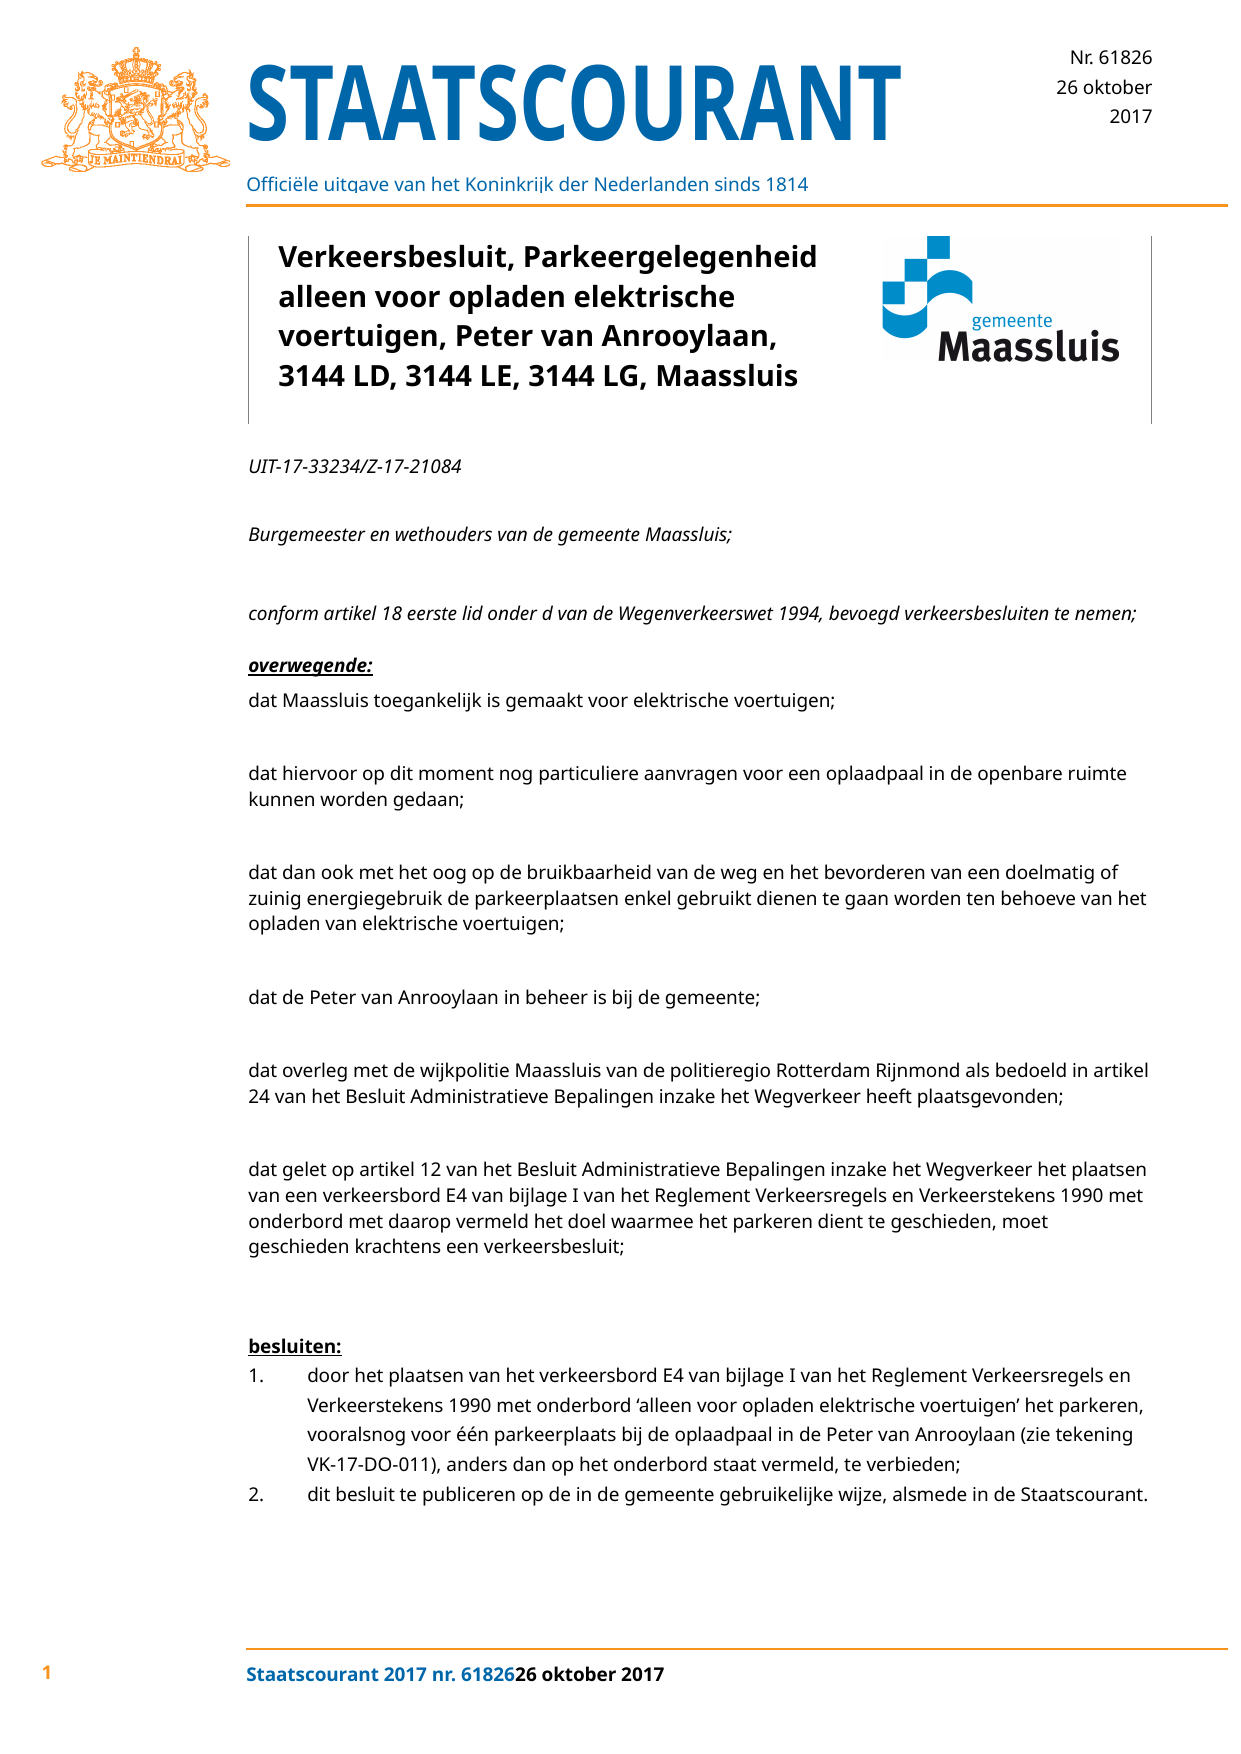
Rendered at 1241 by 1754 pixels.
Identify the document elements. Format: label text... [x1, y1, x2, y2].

text besluiten: [248, 1333, 1152, 1359]
list door het plaatsen van het verkeersbord E4 van bijlage I van het Reglement Verkeersregels en Verkeerstekens 1990 met onderbord ‘alleen voor opladen elektrische voertuigen’ het parkeren, vooralsnog voor één parkeerplaats bij de oplaadpaal in de Peter van Anrooylaan (zie tekening VK-17-DO-011), anders dan op het onderbord staat vermeld, te verbieden; [248, 1362, 1152, 1477]
picture [41, 47, 231, 172]
text UIT-17-33234/Z-17-21084 [248, 454, 1152, 479]
text dat overleg met de wijkpolitie Maassluis van de politieregio Rotterdam Rijnmond als bedoeld in artikel 24 van het Besluit Administratieve Bepalingen inzake het Wegverkeer heeft plaatsgevonden; [248, 1057, 1152, 1109]
text dat hiervoor op dit moment nog particuliere aanvragen voor een oplaadpaal in de openbare ruimte kunnen worden gedaan; [248, 760, 1152, 812]
list dit besluit te publiceren op de in de gemeente gebruikelijke wijze, alsmede in de Staatscourant. [248, 1481, 1152, 1507]
picture [882, 236, 1119, 362]
table_header [850, 236, 1151, 424]
text dat de Peter van Anrooylaan in beheer is bij de gemeente; [248, 984, 1152, 1010]
text Burgemeester en wethouders van de gemeente Maassluis; [248, 521, 1152, 547]
text dat gelet op artikel 12 van het Besluit Administratieve Bepalingen inzake het Wegverkeer het plaatsen van een verkeersbord E4 van bijlage I van het Reglement Verkeersregels en Verkeerstekens 1990 met onderbord met daarop vermeld het doel waarmee het parkeren dient te geschieden, moet geschieden krachtens een verkeersbesluit; [248, 1156, 1152, 1259]
text conform artikel 18 eerste lid onder d van de Wegenverkeerswet 1994, bevoegd verkeersbesluiten te nemen; [248, 600, 1152, 626]
text overwegende: [248, 653, 1152, 678]
picture [882, 236, 927, 281]
text dat dan ook met het oog op de bruikbaarheid van de weg en het bevorderen van een doelmatig of zuinig energiegebruik de parkeerplaatsen enkel gebruikt dienen te gaan worden ten behoeve van het opladen van elektrische voertuigen; [248, 859, 1152, 936]
text dat Maassluis toegankelijk is gemaakt voor elektrische voertuigen; [248, 687, 1152, 712]
table_header Verkeersbesluit, Parkeergelegenheid alleen voor opladen elektrische voertuigen, Peter van Anrooylaan, 3144 LD, 3144 LE, 3144 LG, Maassluis [249, 236, 850, 424]
